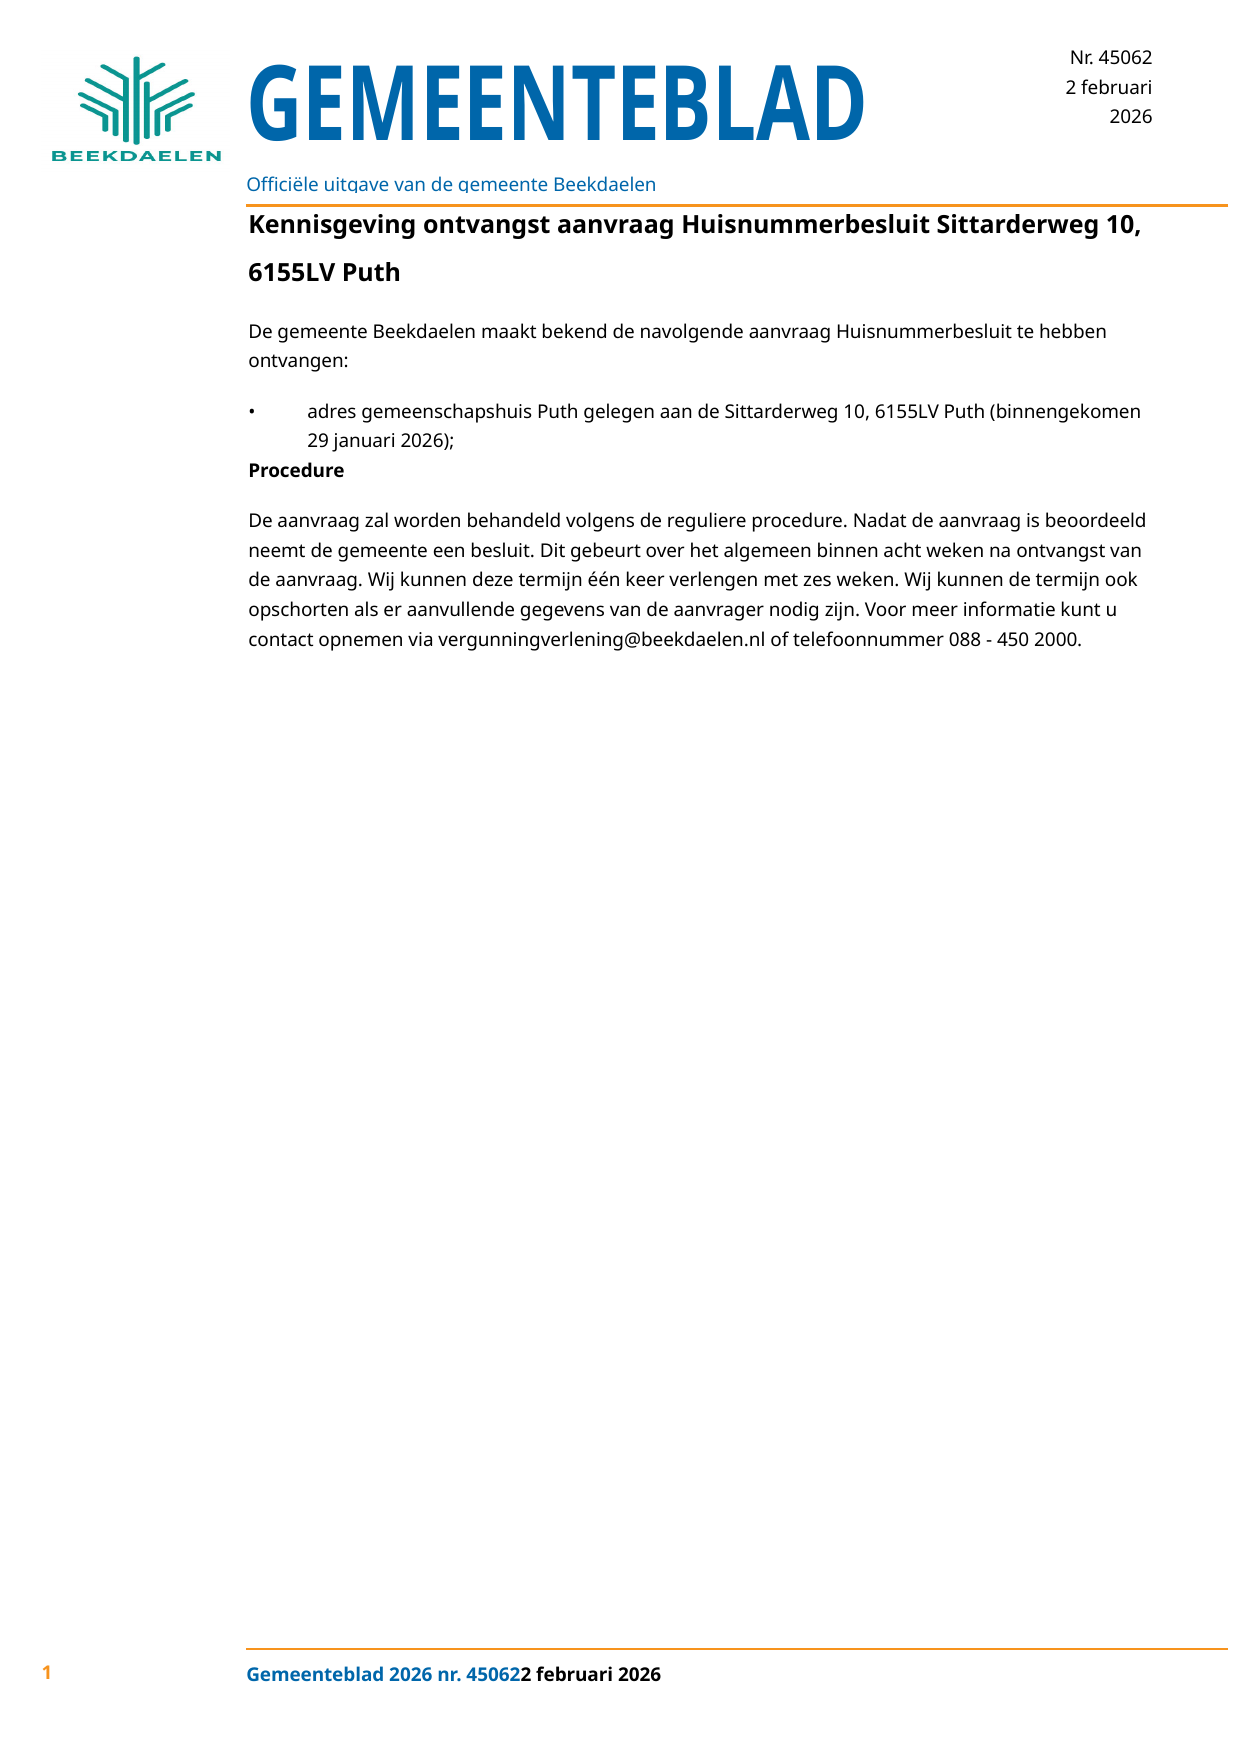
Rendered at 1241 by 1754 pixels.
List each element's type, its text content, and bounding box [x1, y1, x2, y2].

text Kennisgeving ontvangst aanvraag Huisnummerbesluit Sittarderweg 10, 6155LV Puth [248, 207, 1152, 288]
text De gemeente Beekdaelen maakt bekend de navolgende aanvraag Huisnummerbesluit te hebben ontvangen: [248, 318, 1152, 373]
list adres gemeenschapshuis Puth gelegen aan de Sittarderweg 10, 6155LV Puth (binnengekomen 29 januari 2026); [248, 398, 1152, 453]
picture [41, 47, 231, 172]
text Procedure [248, 457, 1152, 483]
text De aanvraag zal worden behandeld volgens de reguliere procedure. Nadat de aanvraag is beoordeeld neemt de gemeente een besluit. Dit gebeurt over het algemeen binnen acht weken na ontvangst van de aanvraag. Wij kunnen deze termijn één keer verlengen met zes weken. Wij kunnen de termijn ook opschorten als er aanvullende gegevens van de aanvrager nodig zijn. Voor meer informatie kunt u contact opnemen via vergunningverlening@beekdaelen.nl of telefoonnummer 088 - 450 2000. [248, 507, 1152, 652]
